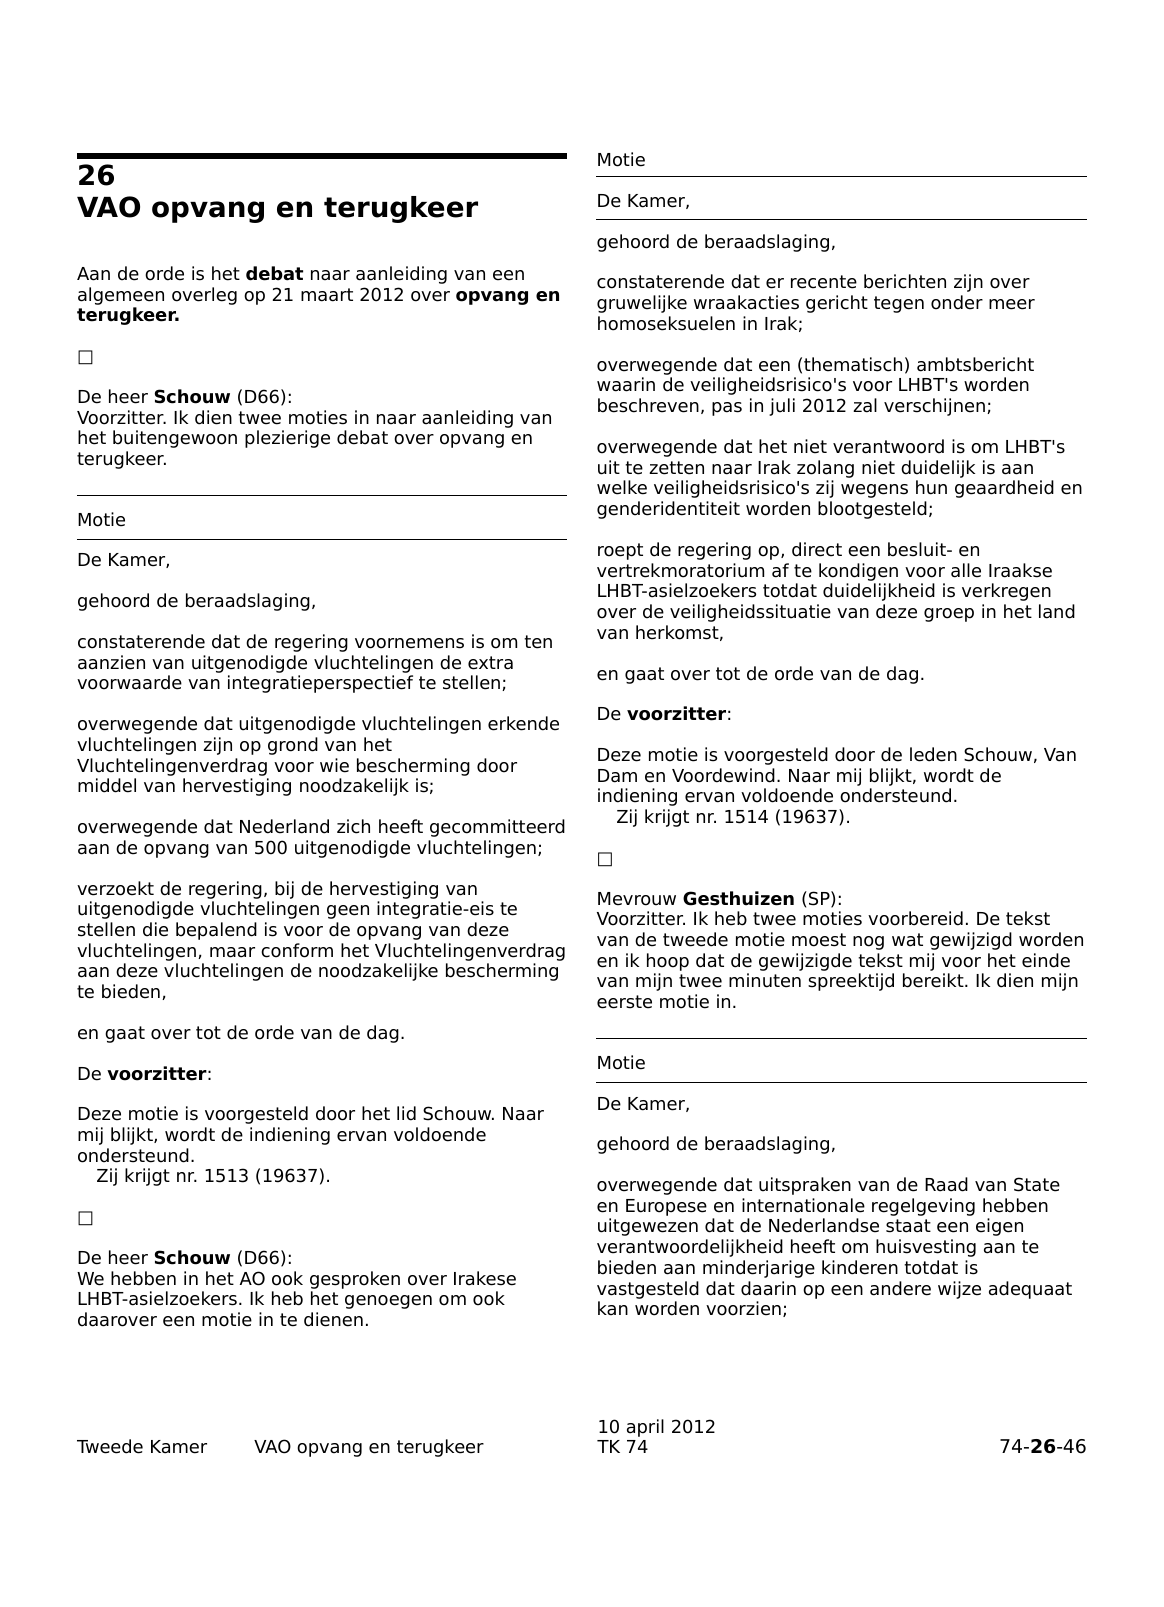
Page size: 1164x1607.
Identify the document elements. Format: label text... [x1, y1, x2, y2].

text Mevrouw Gesthuizen (SP): [596, 888, 1087, 909]
text De Kamer, [596, 191, 1087, 212]
text De voorzitter: [77, 1063, 567, 1084]
text overwegende dat uitgenodigde vluchtelingen erkende vluchtelingen zijn op grond van het Vluchtelingenverdrag voor wie bescherming door middel van hervestiging noodzakelijk is; [77, 714, 567, 797]
text verzoekt de regering, bij de hervestiging van uitgenodigde vluchtelingen geen integratie-eis te stellen die bepalend is voor de opvang van deze vluchtelingen, maar conform het Vluchtelingenverdrag aan deze vluchtelingen de noodzakelijke bescherming te bieden, [77, 878, 567, 1003]
text en gaat over tot de orde van de dag. [77, 1023, 567, 1043]
text overwegende dat uitspraken van de Raad van State en Europese en internationale regelgeving hebben uitgewezen dat de Nederlandse staat een eigen verantwoordelijkheid heeft om huisvesting aan te bieden aan minderjarige kinderen totdat is vastgesteld dat daarin op een andere wijze adequaat kan worden voorzien; [596, 1175, 1087, 1320]
text Deze motie is voorgesteld door het lid Schouw. Naar mij blijkt, wordt de indiening ervan voldoende ondersteund. [77, 1104, 567, 1166]
text en gaat over tot de orde van de dag. [596, 663, 1087, 684]
text Aan de orde is het debat naar aanleiding van een algemeen overleg op 21 maart 2012 over opvang en terugkeer. [77, 264, 567, 326]
text constaterende dat de regering voornemens is om ten aanzien van uitgenodigde vluchtelingen de extra voorwaarde van integratieperspectief te stellen; [77, 632, 567, 694]
text De heer Schouw (D66): [77, 1248, 567, 1268]
text □ [596, 848, 1087, 868]
text De voorzitter: [596, 704, 1087, 725]
text overwegende dat een (thematisch) ambtsbericht waarin de veiligheidsrisico's voor LHBT's worden beschreven, pas in juli 2012 zal verschijnen; [596, 354, 1087, 417]
text De Kamer, [77, 550, 567, 571]
text overwegende dat het niet verantwoord is om LHBT's uit te zetten naar Irak zolang niet duidelijk is aan welke veiligheidsrisico's zij wegens hun geaardheid en genderidentiteit worden blootgesteld; [596, 437, 1087, 520]
text We hebben in het AO ook gesproken over Irakese LHBT-asielzoekers. Ik heb het genoegen om ook daarover een motie in te dienen. [77, 1268, 567, 1331]
text Zij krijgt nr. 1514 (19637). [596, 807, 1087, 828]
text Motie [596, 150, 1087, 171]
title 26 VAO opvang en terugkeer [77, 159, 567, 224]
text Deze motie is voorgesteld door de leden Schouw, Van Dam en Voordewind. Naar mij blijkt, wordt de indiening ervan voldoende ondersteund. [596, 745, 1087, 807]
text □ [77, 1207, 567, 1228]
text gehoord de beraadslaging, [596, 1134, 1087, 1155]
text □ [77, 346, 567, 367]
text overwegende dat Nederland zich heeft gecommitteerd aan de opvang van 500 uitgenodigde vluchtelingen; [77, 817, 567, 858]
text Motie [596, 1053, 1087, 1073]
text Voorzitter. Ik heb twee moties voorbereid. De tekst van de tweede motie moest nog wat gewijzigd worden en ik hoop dat de gewijzigde tekst mij voor het einde van mijn twee minuten spreektijd bereikt. Ik dien mijn eerste motie in. [596, 909, 1087, 1013]
text gehoord de beraadslaging, [77, 591, 567, 612]
text Motie [77, 509, 567, 530]
text constaterende dat er recente berichten zijn over gruwelijke wraakacties gericht tegen onder meer homoseksuelen in Irak; [596, 272, 1087, 334]
text De Kamer, [596, 1093, 1087, 1114]
text roept de regering op, direct een besluit- en vertrekmoratorium af te kondigen voor alle Iraakse LHBT-asielzoekers totdat duidelijkheid is verkregen over de veiligheidssituatie van deze groep in het land van herkomst, [596, 540, 1087, 643]
text De heer Schouw (D66): [77, 387, 567, 407]
text gehoord de beraadslaging, [596, 232, 1087, 252]
text Voorzitter. Ik dien twee moties in naar aanleiding van het buitengewoon plezierige debat over opvang en terugkeer. [77, 407, 567, 470]
text Zij krijgt nr. 1513 (19637). [77, 1166, 567, 1187]
